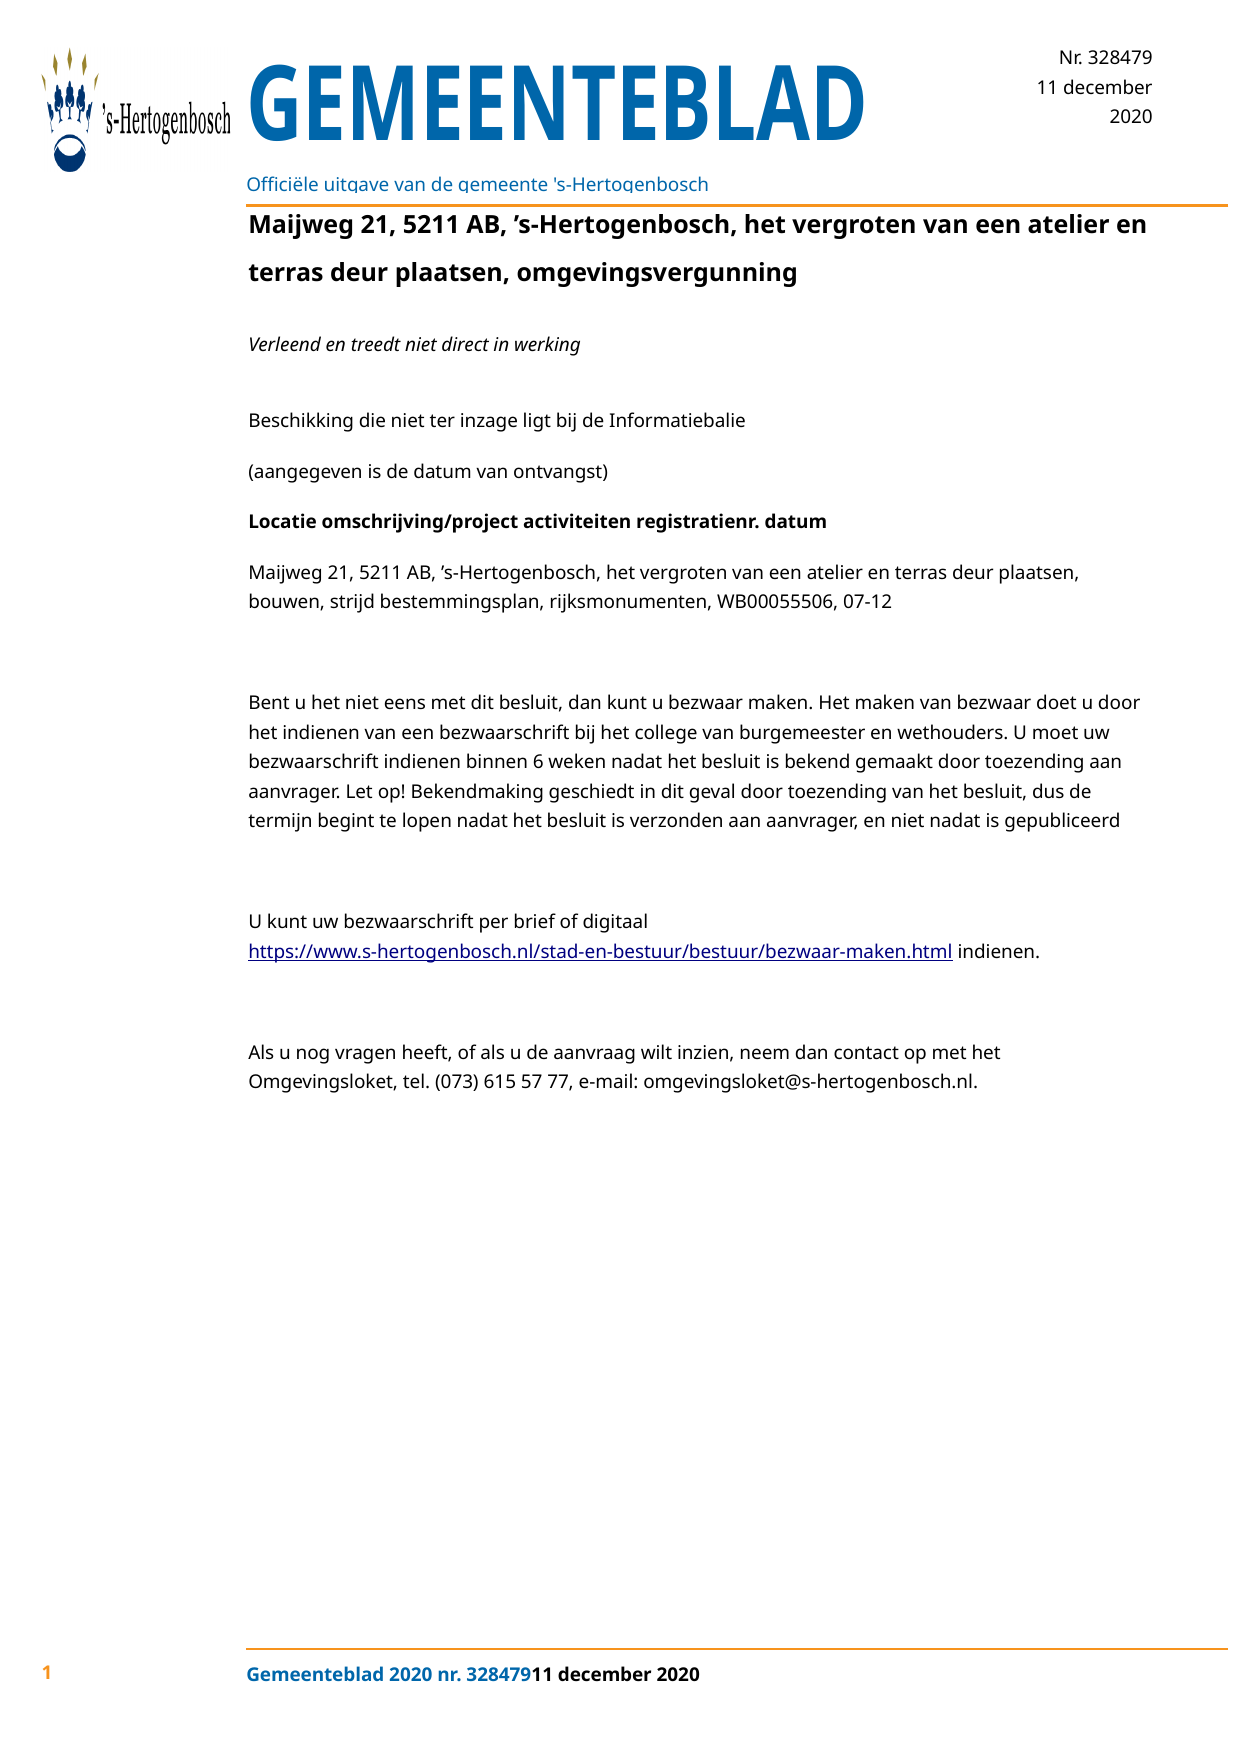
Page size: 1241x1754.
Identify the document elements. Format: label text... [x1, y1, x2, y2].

text Bent u het niet eens met dit besluit, dan kunt u bezwaar maken. Het maken van bezwaar doet u door het indienen van een bezwaarschrift bij het college van burgemeester en wethouders. U moet uw bezwaarschrift indienen binnen 6 weken nadat het besluit is bekend gemaakt door toezending aan aanvrager. Let op! Bekendmaking geschiedt in dit geval door toezending van het besluit, dus de termijn begint te lopen nadat het besluit is verzonden aan aanvrager, en niet nadat is gepubliceerd [248, 689, 1152, 833]
text Locatie omschrijving/project activiteiten registratienr. datum [248, 508, 1152, 534]
text Beschikking die niet ter inzage ligt bij de Informatiebalie [248, 408, 1152, 433]
text U kunt uw bezwaarschrift per brief of digitaal https://www.s-hertogenbosch.nl/stad-en-bestuur/bestuur/bezwaar-maken.html indienen. [248, 908, 1152, 964]
text Maijweg 21, 5211 AB, ’s-Hertogenbosch, het vergroten van een atelier en terras deur plaatsen, omgevingsvergunning [248, 207, 1152, 288]
text Maijweg 21, 5211 AB, ’s-Hertogenbosch, het vergroten van een atelier en terras deur plaatsen, bouwen, strijd bestemmingsplan, rijksmonumenten, WB00055506, 07-12 [248, 559, 1152, 614]
text Als u nog vragen heeft, of als u de aanvraag wilt inzien, neem dan contact op met het Omgevingsloket, tel. (073) 615 57 77, e-mail: omgevingsloket@s-hertogenbosch.nl. [248, 1039, 1152, 1094]
picture [41, 47, 231, 172]
text (aangegeven is de datum van ontvangst) [248, 458, 1152, 484]
text Verleend en treedt niet direct in werking [248, 331, 1152, 357]
